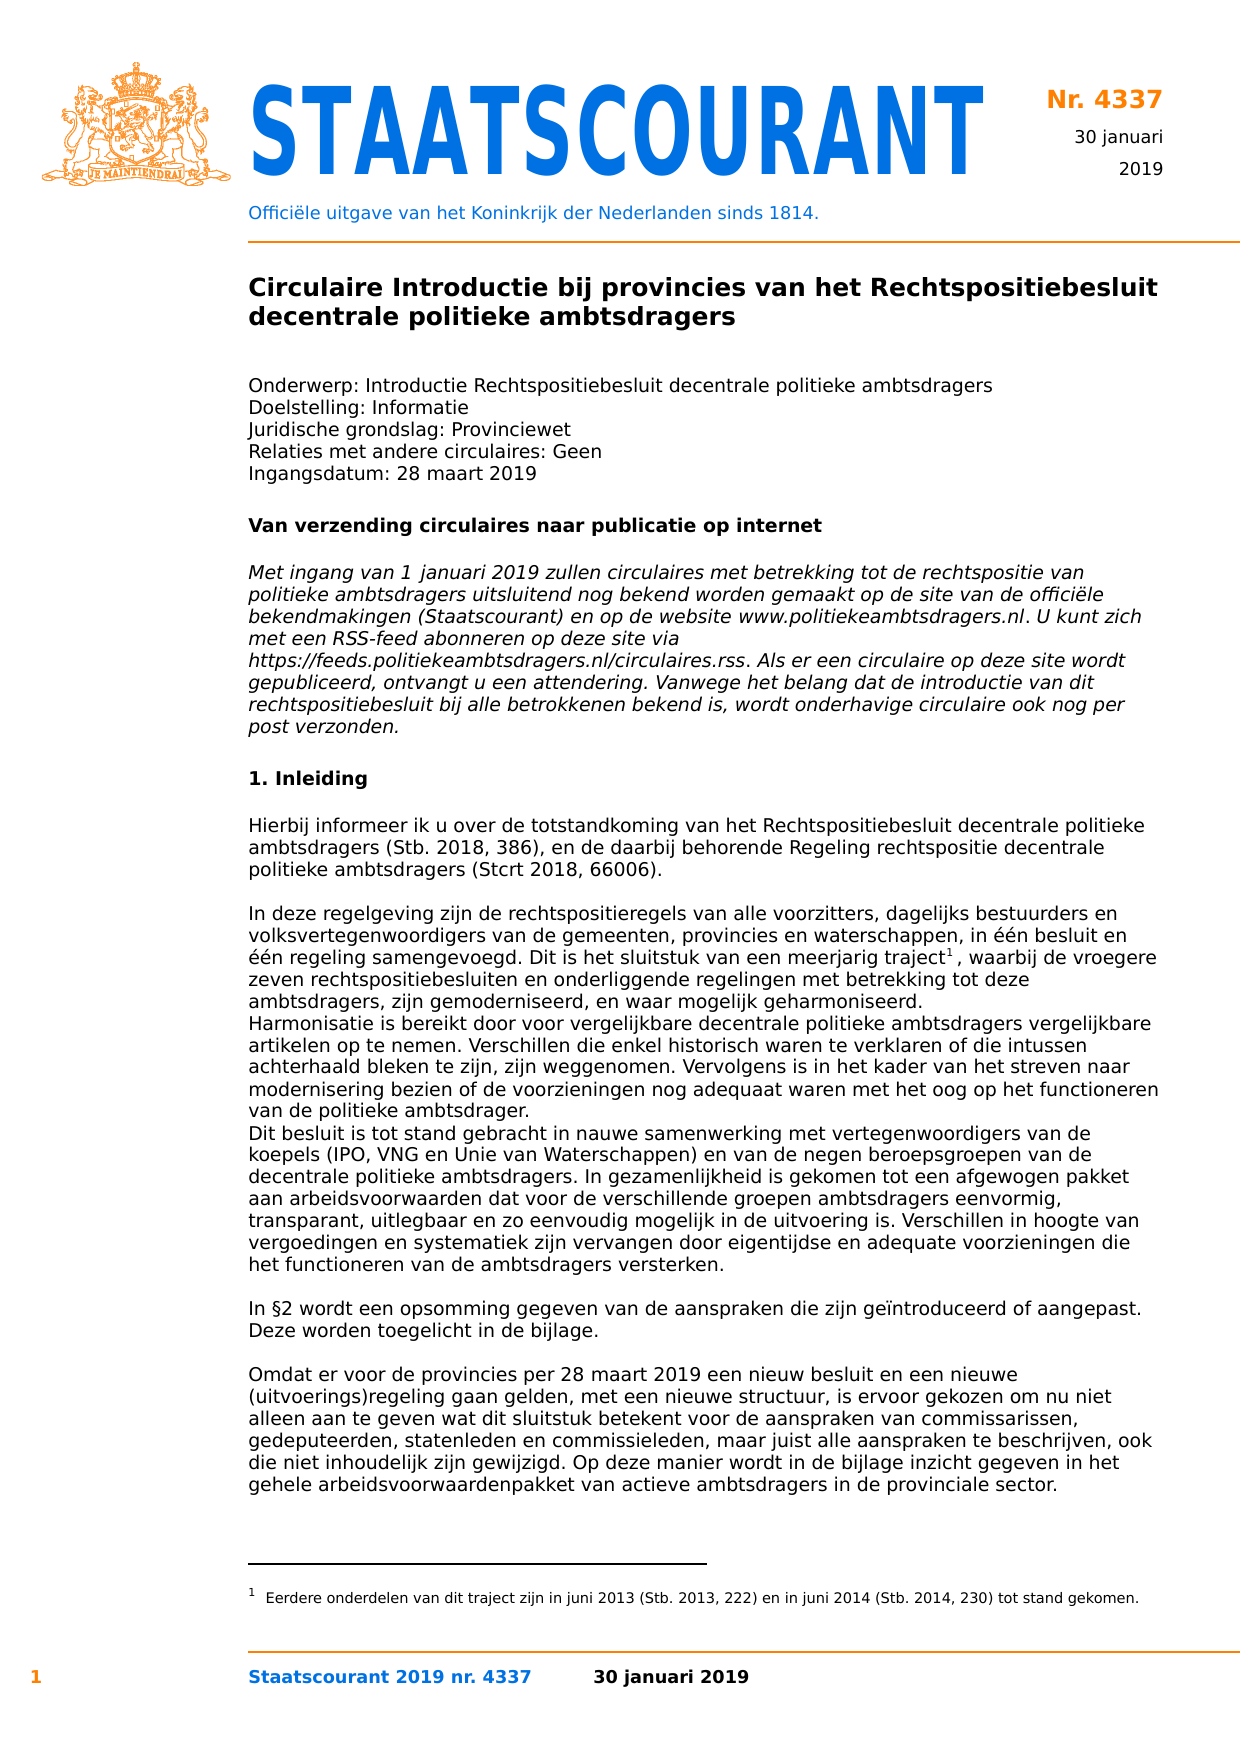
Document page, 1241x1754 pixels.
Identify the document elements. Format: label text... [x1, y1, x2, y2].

text Eerdere onderdelen van dit traject zijn in juni 2013 (Stb. 2013, 222) en in juni 2014 (Stb. 2014, 230) tot stand gekomen. [248, 1586, 1163, 1608]
subtitle Circulaire Introductie bij provincies van het Rechtspositiebesluit decentrale politieke ambtsdragers [248, 273, 1163, 331]
text Ingangsdatum: 28 maart 2019 [248, 463, 1163, 485]
text Met ingang van 1 januari 2019 zullen circulaires met betrekking tot de rechtspositie van politieke ambtsdragers uitsluitend nog bekend worden gemaakt op de site van de officiële bekendmakingen (Staatscourant) en op de website www.politiekeambtsdragers.nl. U kunt zich met een RSS-feed abonneren op deze site via https://feeds.politiekeambtsdragers.nl/circulaires.rss. Als er een circulaire op deze site wordt gepubliceerd, ontvangt u een attendering. Vanwege het belang dat de introductie van dit rechtspositiebesluit bij alle betrokkenen bekend is, wordt onderhavige circulaire ook nog per post verzonden. [248, 562, 1163, 738]
text In deze regelgeving zijn de rechtspositieregels van alle voorzitters, dagelijks bestuurders en volksvertegenwoordigers van de gemeenten, provincies en waterschappen, in één besluit en één regeling samengevoegd. Dit is het sluitstuk van een meerjarig traject, waarbij de vroegere zeven rechtspositiebesluiten en onderliggende regelingen met betrekking tot deze ambtsdragers, zijn gemoderniseerd, en waar mogelijk geharmoniseerd. [248, 903, 1163, 1012]
text Harmonisatie is bereikt door voor vergelijkbare decentrale politieke ambtsdragers vergelijkbare artikelen op te nemen. Verschillen die enkel historisch waren te verklaren of die intussen achterhaald bleken te zijn, zijn weggenomen. Vervolgens is in het kader van het streven naar modernisering bezien of de voorzieningen nog adequaat waren met het oog op het functioneren van de politieke ambtsdrager. [248, 1012, 1163, 1122]
subtitle Van verzending circulaires naar publicatie op internet [248, 515, 1163, 537]
text In §2 wordt een opsomming gegeven van de aanspraken die zijn geïntroduceerd of aangepast. Deze worden toegelicht in de bijlage. [248, 1298, 1163, 1342]
table_cell 30 januari [998, 121, 1240, 153]
text Hierbij informeer ik u over de totstandkoming van het Rechtspositiebesluit decentrale politieke ambtsdragers (Stb. 2018, 386), en de daarbij behorende Regeling rechtspositie decentrale politieke ambtsdragers (Stcrt 2018, 66006). [248, 815, 1163, 881]
text Relaties met andere circulaires: Geen [248, 441, 1163, 463]
subtitle 1. Inleiding [248, 768, 1163, 790]
text Onderwerp: Introductie Rechtspositiebesluit decentrale politieke ambtsdragers [248, 375, 1163, 397]
table_header Nr. 4337 [998, 62, 1240, 121]
table_cell 2019 [998, 153, 1240, 203]
text Omdat er voor de provincies per 28 maart 2019 een nieuw besluit en een nieuwe (uitvoerings)regeling gaan gelden, met een nieuwe structuur, is ervoor gekozen om nu niet alleen aan te geven wat dit sluitstuk betekent voor de aanspraken van commissarissen, gedeputeerden, statenleden en commissieleden, maar juist alle aanspraken te beschrijven, ook die niet inhoudelijk zijn gewijzigd. Op deze manier wordt in de bijlage inzicht gegeven in het gehele arbeidsvoorwaardenpakket van actieve ambtsdragers in de provinciale sector. [248, 1364, 1163, 1496]
table_header STAATSCOURANT [248, 62, 998, 203]
text Dit besluit is tot stand gebracht in nauwe samenwerking met vertegenwoordigers van de koepels (IPO, VNG en Unie van Waterschappen) en van de negen beroepsgroepen van de decentrale politieke ambtsdragers. In gezamenlijkheid is gekomen tot een afgewogen pakket aan arbeidsvoorwaarden dat voor de verschillende groepen ambtsdragers eenvormig, transparant, uitlegbaar en zo eenvoudig mogelijk in de uitvoering is. Verschillen in hoogte van vergoedingen en systematiek zijn vervangen door eigentijdse en adequate voorzieningen die het functioneren van de ambtsdragers versterken. [248, 1122, 1163, 1276]
picture [41, 62, 231, 186]
text Doelstelling: Informatie [248, 397, 1163, 419]
table_cell Officiële uitgave van het Koninkrijk der Nederlanden sinds 1814. [248, 203, 1240, 241]
table_header [25, 62, 248, 241]
text Juridische grondslag: Provinciewet [248, 419, 1163, 441]
